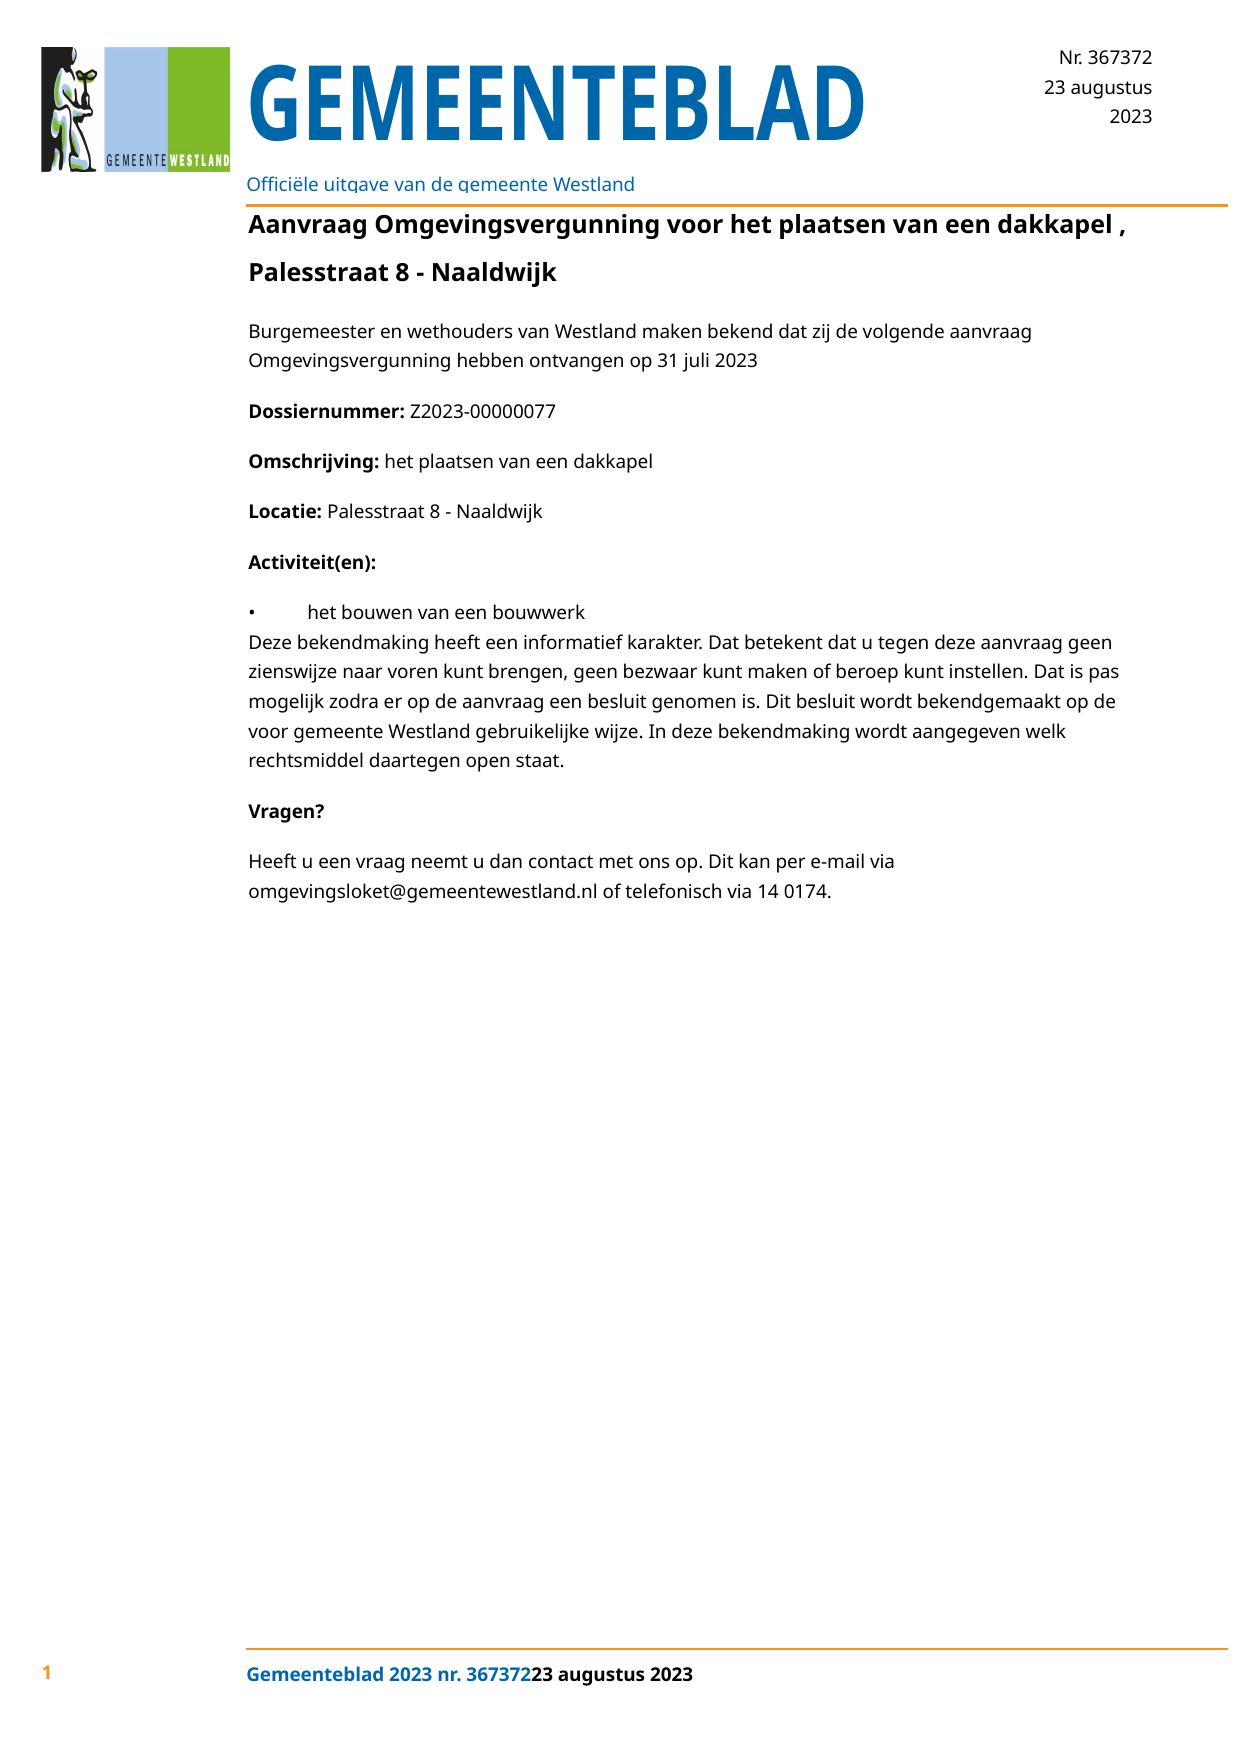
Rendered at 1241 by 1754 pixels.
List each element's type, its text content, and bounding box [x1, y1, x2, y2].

text Vragen? [248, 798, 1152, 824]
text Locatie: Palesstraat 8 - Naaldwijk [248, 499, 1152, 524]
picture [41, 47, 231, 172]
text Activiteit(en): [248, 549, 1152, 575]
text Deze bekendmaking heeft een informatief karakter. Dat betekent dat u tegen deze aanvraag geen zienswijze naar voren kunt brengen, geen bezwaar kunt maken of beroep kunt instellen. Dat is pas mogelijk zodra er op de aanvraag een besluit genomen is. Dit besluit wordt bekendgemaakt op de voor gemeente Westland gebruikelijke wijze. In deze bekendmaking wordt aangegeven welk rechtsmiddel daartegen open staat. [248, 629, 1152, 773]
text Omschrijving: het plaatsen van een dakkapel [248, 448, 1152, 474]
text Aanvraag Omgevingsvergunning voor het plaatsen van een dakkapel , Palesstraat 8 - Naaldwijk [248, 207, 1152, 288]
text Burgemeester en wethouders van Westland maken bekend dat zij de volgende aanvraag Omgevingsvergunning hebben ontvangen op 31 juli 2023 [248, 318, 1152, 373]
list het bouwen van een bouwwerk [248, 599, 1152, 625]
text Heeft u een vraag neemt u dan contact met ons op. Dit kan per e-mail via omgevingsloket@gemeentewestland.nl of telefonisch via 14 0174. [248, 848, 1152, 904]
text Dossiernummer: Z2023-00000077 [248, 398, 1152, 424]
